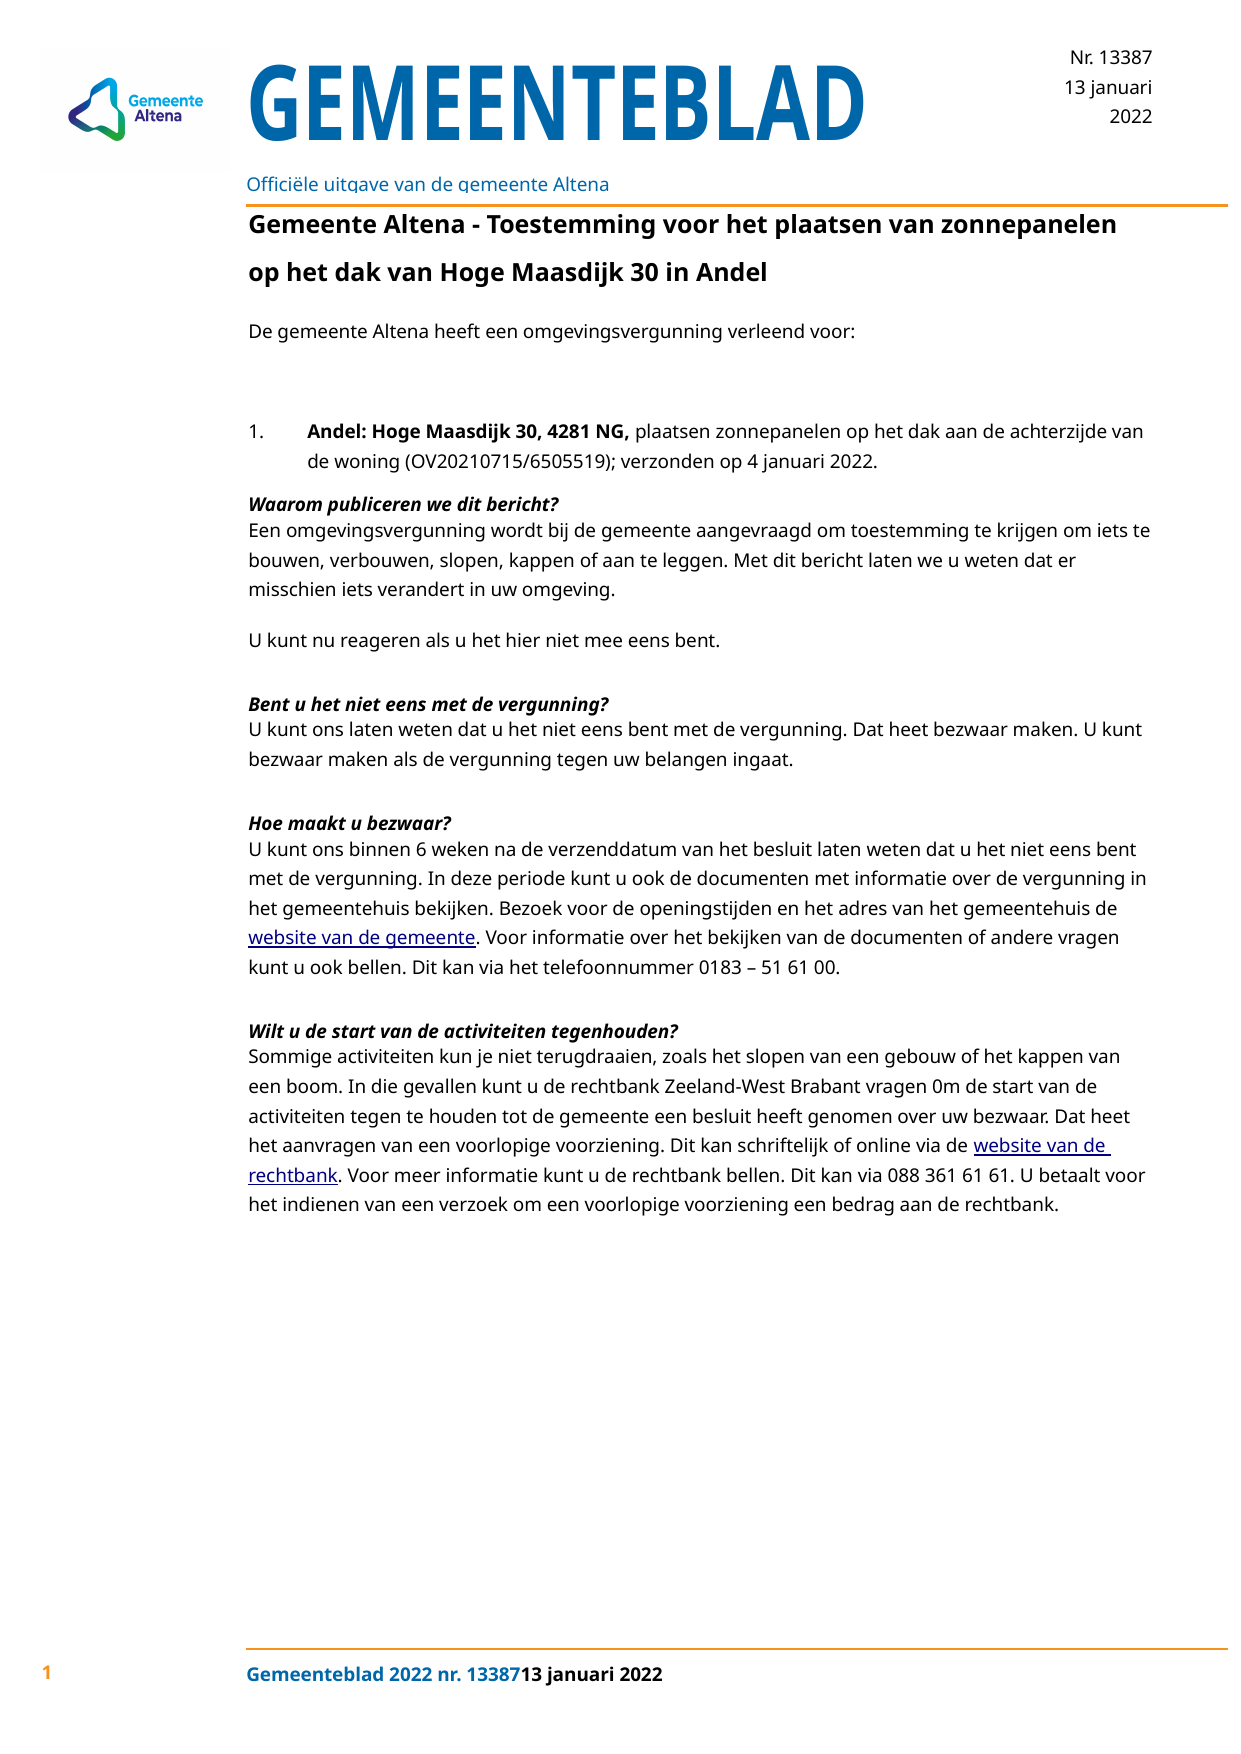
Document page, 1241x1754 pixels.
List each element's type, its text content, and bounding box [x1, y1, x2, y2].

text U kunt ons laten weten dat u het niet eens bent met de vergunning. Dat heet bezwaar maken. U kunt bezwaar maken als de vergunning tegen uw belangen ingaat. [248, 716, 1152, 772]
text Gemeente Altena - Toestemming voor het plaatsen van zonnepanelen op het dak van Hoge Maasdijk 30 in Andel [248, 207, 1152, 288]
text Waarom publiceren we dit bericht? [248, 491, 1152, 517]
text Een omgevingsvergunning wordt bij de gemeente aangevraagd om toestemming te krijgen om iets te bouwen, verbouwen, slopen, kappen of aan te leggen. Met dit bericht laten we u weten dat er misschien iets verandert in uw omgeving. [248, 517, 1152, 602]
text Wilt u de start van de activiteiten tegenhouden? [248, 1018, 1152, 1044]
text Hoe maakt u bezwaar? [248, 810, 1152, 836]
text De gemeente Altena heeft een omgevingsvergunning verleend voor: [248, 318, 1152, 344]
list Andel: Hoge Maasdijk 30, 4281 NG, plaatsen zonnepanelen op het dak aan de achterzijde van de woning (OV20210715/6505519); verzonden op 4 januari 2022. [248, 419, 1152, 474]
text U kunt nu reageren als u het hier niet mee eens bent. [248, 627, 1152, 652]
picture [41, 47, 231, 172]
text Bent u het niet eens met de vergunning? [248, 691, 1152, 716]
text Sommige activiteiten kun je niet terugdraaien, zoals het slopen van een gebouw of het kappen van een boom. In die gevallen kunt u de rechtbank Zeeland-West Brabant vragen 0m de start van de activiteiten tegen te houden tot de gemeente een besluit heeft genomen over uw bezwaar. Dat heet het aanvragen van een voorlopige voorziening. Dit kan schriftelijk of online via de website van de rechtbank. Voor meer informatie kunt u de rechtbank bellen. Dit kan via 088 361 61 61. U betaalt voor het indienen van een verzoek om een voorlopige voorziening een bedrag aan de rechtbank. [248, 1044, 1152, 1217]
text U kunt ons binnen 6 weken na de verzenddatum van het besluit laten weten dat u het niet eens bent met de vergunning. In deze periode kunt u ook de documenten met informatie over de vergunning in het gemeentehuis bekijken. Bezoek voor de openingstijden en het adres van het gemeentehuis de website van de gemeente. Voor informatie over het bekijken van de documenten of andere vragen kunt u ook bellen. Dit kan via het telefoonnummer 0183 – 51 61 00. [248, 836, 1152, 980]
